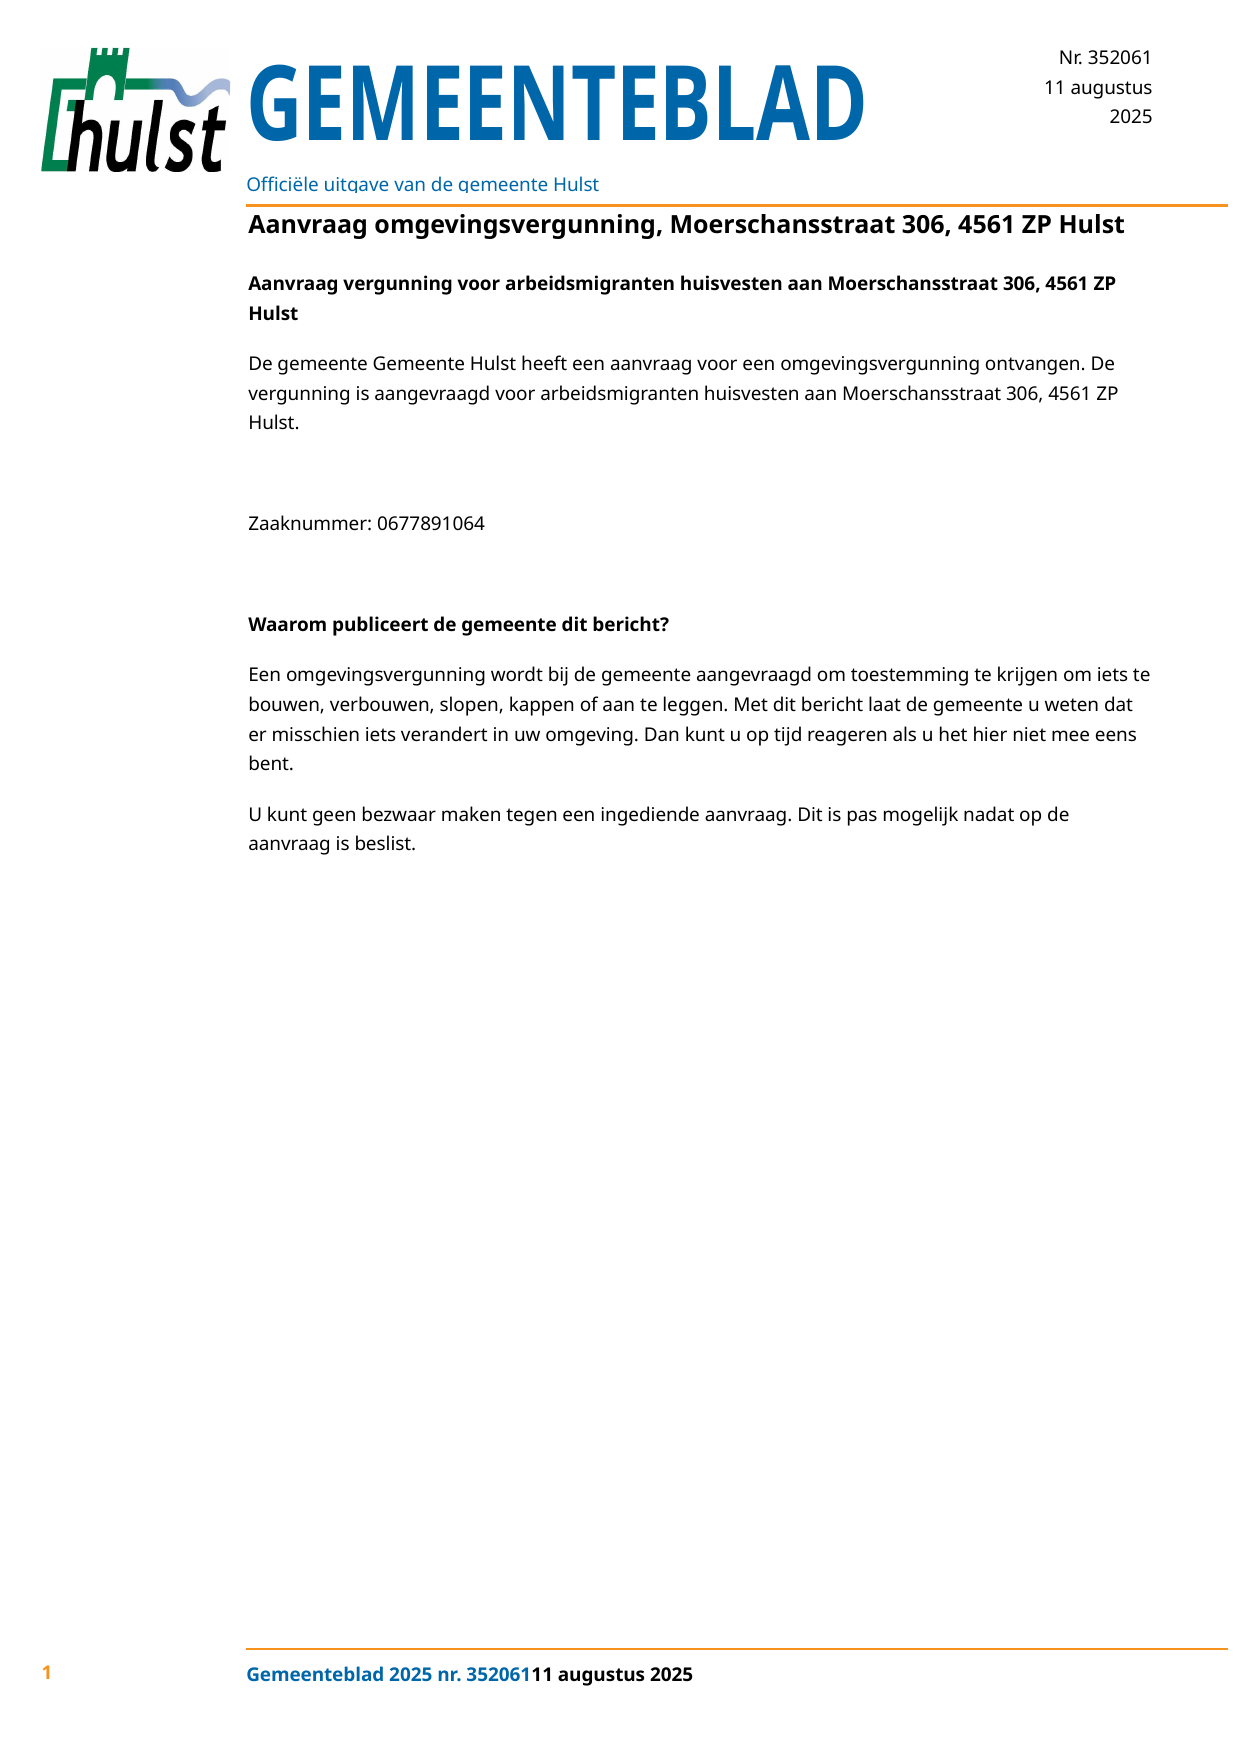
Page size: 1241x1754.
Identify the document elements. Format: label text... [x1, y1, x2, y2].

text Waarom publiceert de gemeente dit bericht? [248, 611, 1152, 637]
text Aanvraag omgevingsvergunning, Moerschansstraat 306, 4561 ZP Hulst [248, 207, 1152, 241]
text Een omgevingsvergunning wordt bij de gemeente aangevraagd om toestemming te krijgen om iets te bouwen, verbouwen, slopen, kappen of aan te leggen. Met dit bericht laat de gemeente u weten dat er misschien iets verandert in uw omgeving. Dan kunt u op tijd reageren als u het hier niet mee eens bent. [248, 662, 1152, 776]
text De gemeente Gemeente Hulst heeft een aanvraag voor een omgevingsvergunning ontvangen. De vergunning is aangevraagd voor arbeidsmigranten huisvesten aan Moerschansstraat 306, 4561 ZP Hulst. [248, 350, 1152, 435]
text U kunt geen bezwaar maken tegen een ingediende aanvraag. Dit is pas mogelijk nadat op de aanvraag is beslist. [248, 801, 1152, 856]
text Aanvraag vergunning voor arbeidsmigranten huisvesten aan Moerschansstraat 306, 4561 ZP Hulst [248, 270, 1152, 326]
text Zaaknummer: 0677891064 [248, 510, 1152, 536]
picture [41, 47, 231, 172]
